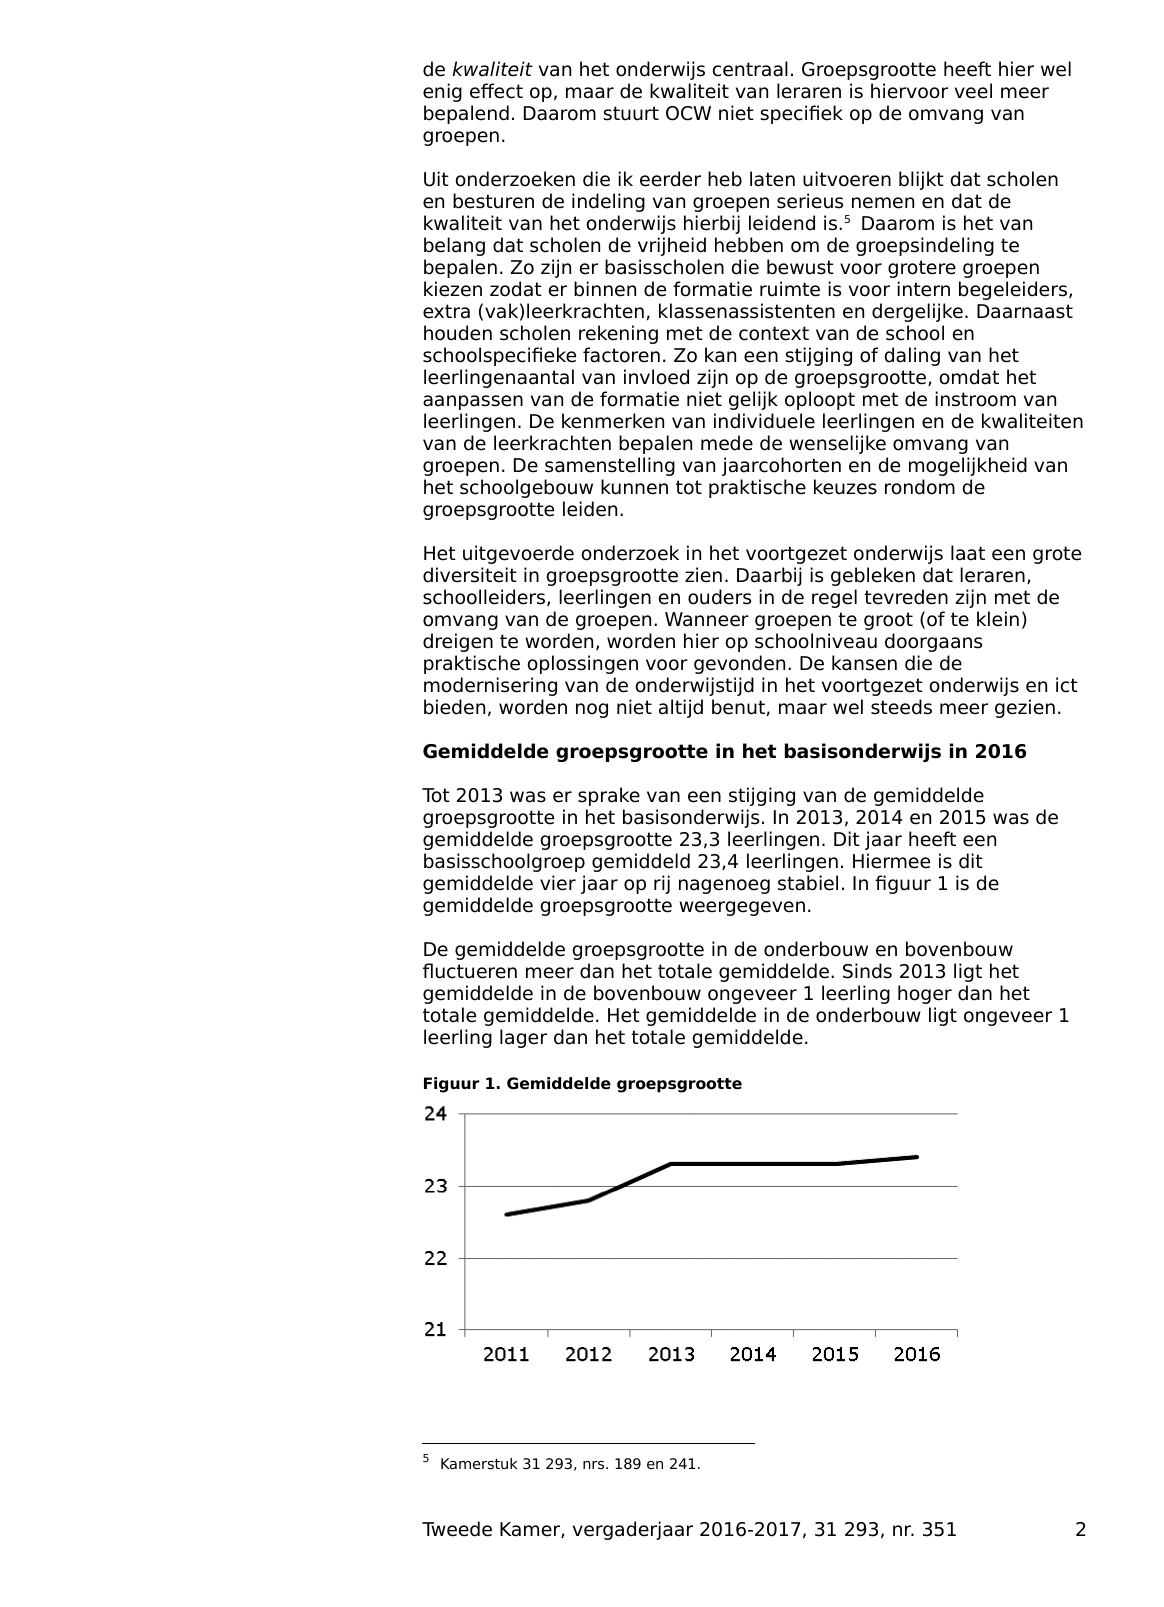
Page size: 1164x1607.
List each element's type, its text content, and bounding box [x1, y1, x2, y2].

text Uit onderzoeken die ik eerder heb laten uitvoeren blijkt dat scholen en besturen de indeling van groepen serieus nemen en dat de kwaliteit van het onderwijs hierbij leidend is. Daarom is het van belang dat scholen de vrijheid hebben om de groepsindeling te bepalen. Zo zijn er basisscholen die bewust voor grotere groepen kiezen zodat er binnen de formatie ruimte is voor intern begeleiders, extra (vak)leerkrachten, klassenassistenten en dergelijke. Daarnaast houden scholen rekening met de context van de school en schoolspecifieke factoren. Zo kan een stijging of daling van het leerlingenaantal van invloed zijn op de groepsgrootte, omdat het aanpassen van de formatie niet gelijk oploopt met de instroom van leerlingen. De kenmerken van individuele leerlingen en de kwaliteiten van de leerkrachten bepalen mede de wenselijke omvang van groepen. De samenstelling van jaarcohorten en de mogelijkheid van het schoolgebouw kunnen tot praktische keuzes rondom de groepsgrootte leiden. [422, 169, 1087, 521]
text de kwaliteit van het onderwijs centraal. Groepsgrootte heeft hier wel enig effect op, maar de kwaliteit van leraren is hiervoor veel meer bepalend. Daarom stuurt OCW niet specifiek op de omvang van groepen. [422, 59, 1087, 147]
text Het uitgevoerde onderzoek in het voortgezet onderwijs laat een grote diversiteit in groepsgrootte zien. Daarbij is gebleken dat leraren, schoolleiders, leerlingen en ouders in de regel tevreden zijn met de omvang van de groepen. Wanneer groepen te groot (of te klein) dreigen te worden, worden hier op schoolniveau doorgaans praktische oplossingen voor gevonden. De kansen die de modernisering van de onderwijstijd in het voortgezet onderwijs en ict bieden, worden nog niet altijd benut, maar wel steeds meer gezien. [422, 543, 1087, 719]
subtitle Gemiddelde groepsgrootte in het basisonderwijs in 2016 [422, 741, 1087, 763]
text Kamerstuk 31 293, nrs. 189 en 241. [422, 1452, 1087, 1474]
picture [422, 1105, 960, 1365]
text De gemiddelde groepsgrootte in de onderbouw en bovenbouw fluctueren meer dan het totale gemiddelde. Sinds 2013 ligt het gemiddelde in de bovenbouw ongeveer 1 leerling hoger dan het totale gemiddelde. Het gemiddelde in de onderbouw ligt ongeveer 1 leerling lager dan het totale gemiddelde. [422, 939, 1087, 1049]
text Figuur 1. Gemiddelde groepsgrootte [422, 1075, 960, 1093]
text Tot 2013 was er sprake van een stijging van de gemiddelde groepsgrootte in het basisonderwijs. In 2013, 2014 en 2015 was de gemiddelde groepsgrootte 23,3 leerlingen. Dit jaar heeft een basisschoolgroep gemiddeld 23,4 leerlingen. Hiermee is dit gemiddelde vier jaar op rij nagenoeg stabiel. In figuur 1 is de gemiddelde groepsgrootte weergegeven. [422, 785, 1087, 917]
